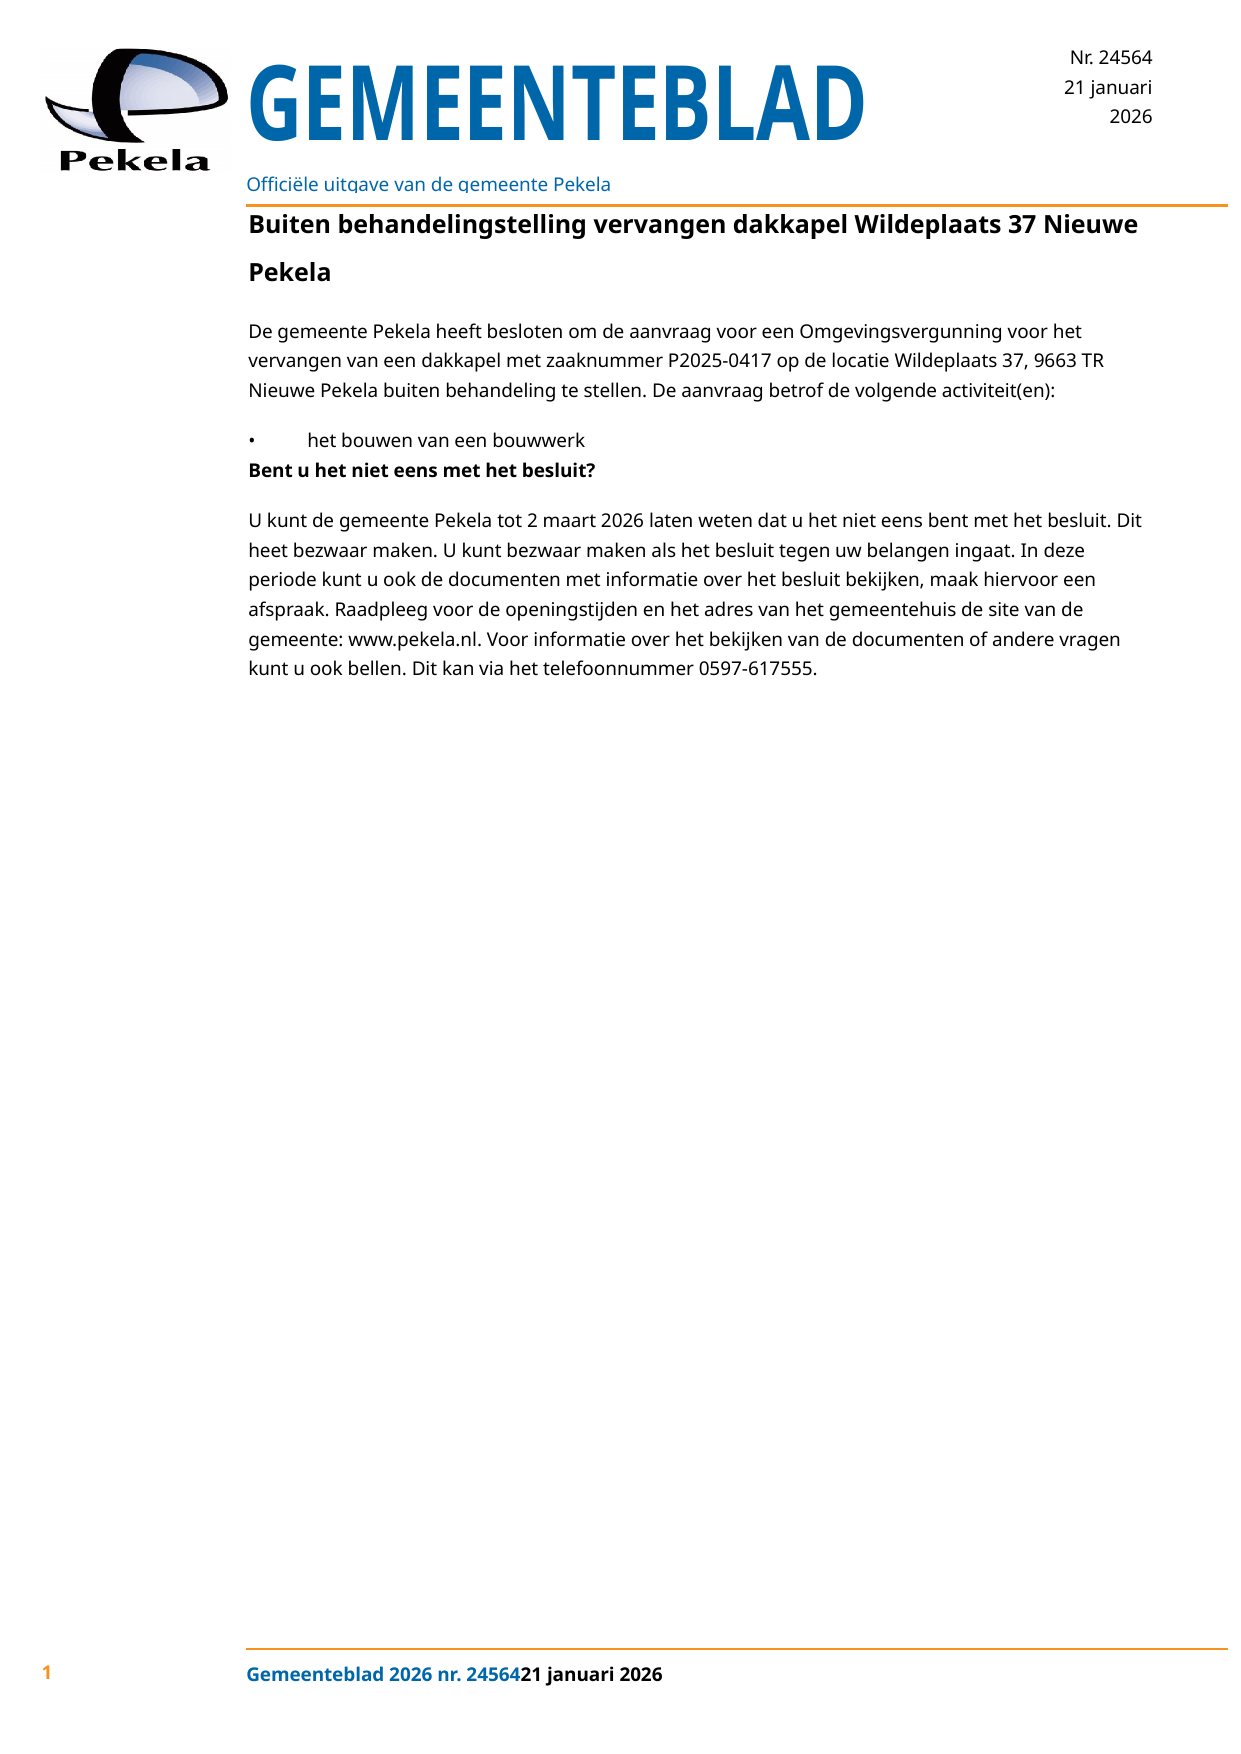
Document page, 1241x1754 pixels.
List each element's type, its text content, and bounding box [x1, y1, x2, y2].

text De gemeente Pekela heeft besloten om de aanvraag voor een Omgevingsvergunning voor het vervangen van een dakkapel met zaaknummer P2025-0417 op de locatie Wildeplaats 37, 9663 TR Nieuwe Pekela buiten behandeling te stellen. De aanvraag betrof de volgende activiteit(en): [248, 318, 1152, 403]
picture [41, 47, 231, 172]
text U kunt de gemeente Pekela tot 2 maart 2026 laten weten dat u het niet eens bent met het besluit. Dit heet bezwaar maken. U kunt bezwaar maken als het besluit tegen uw belangen ingaat. In deze periode kunt u ook de documenten met informatie over het besluit bekijken, maak hiervoor een afspraak. Raadpleeg voor de openingstijden en het adres van het gemeentehuis de site van de gemeente: www.pekela.nl. Voor informatie over het bekijken van de documenten of andere vragen kunt u ook bellen. Dit kan via het telefoonnummer 0597-617555. [248, 507, 1152, 681]
list het bouwen van een bouwwerk [248, 427, 1152, 453]
text Buiten behandelingstelling vervangen dakkapel Wildeplaats 37 Nieuwe Pekela [248, 207, 1152, 288]
text Bent u het niet eens met het besluit? [248, 457, 1152, 483]
